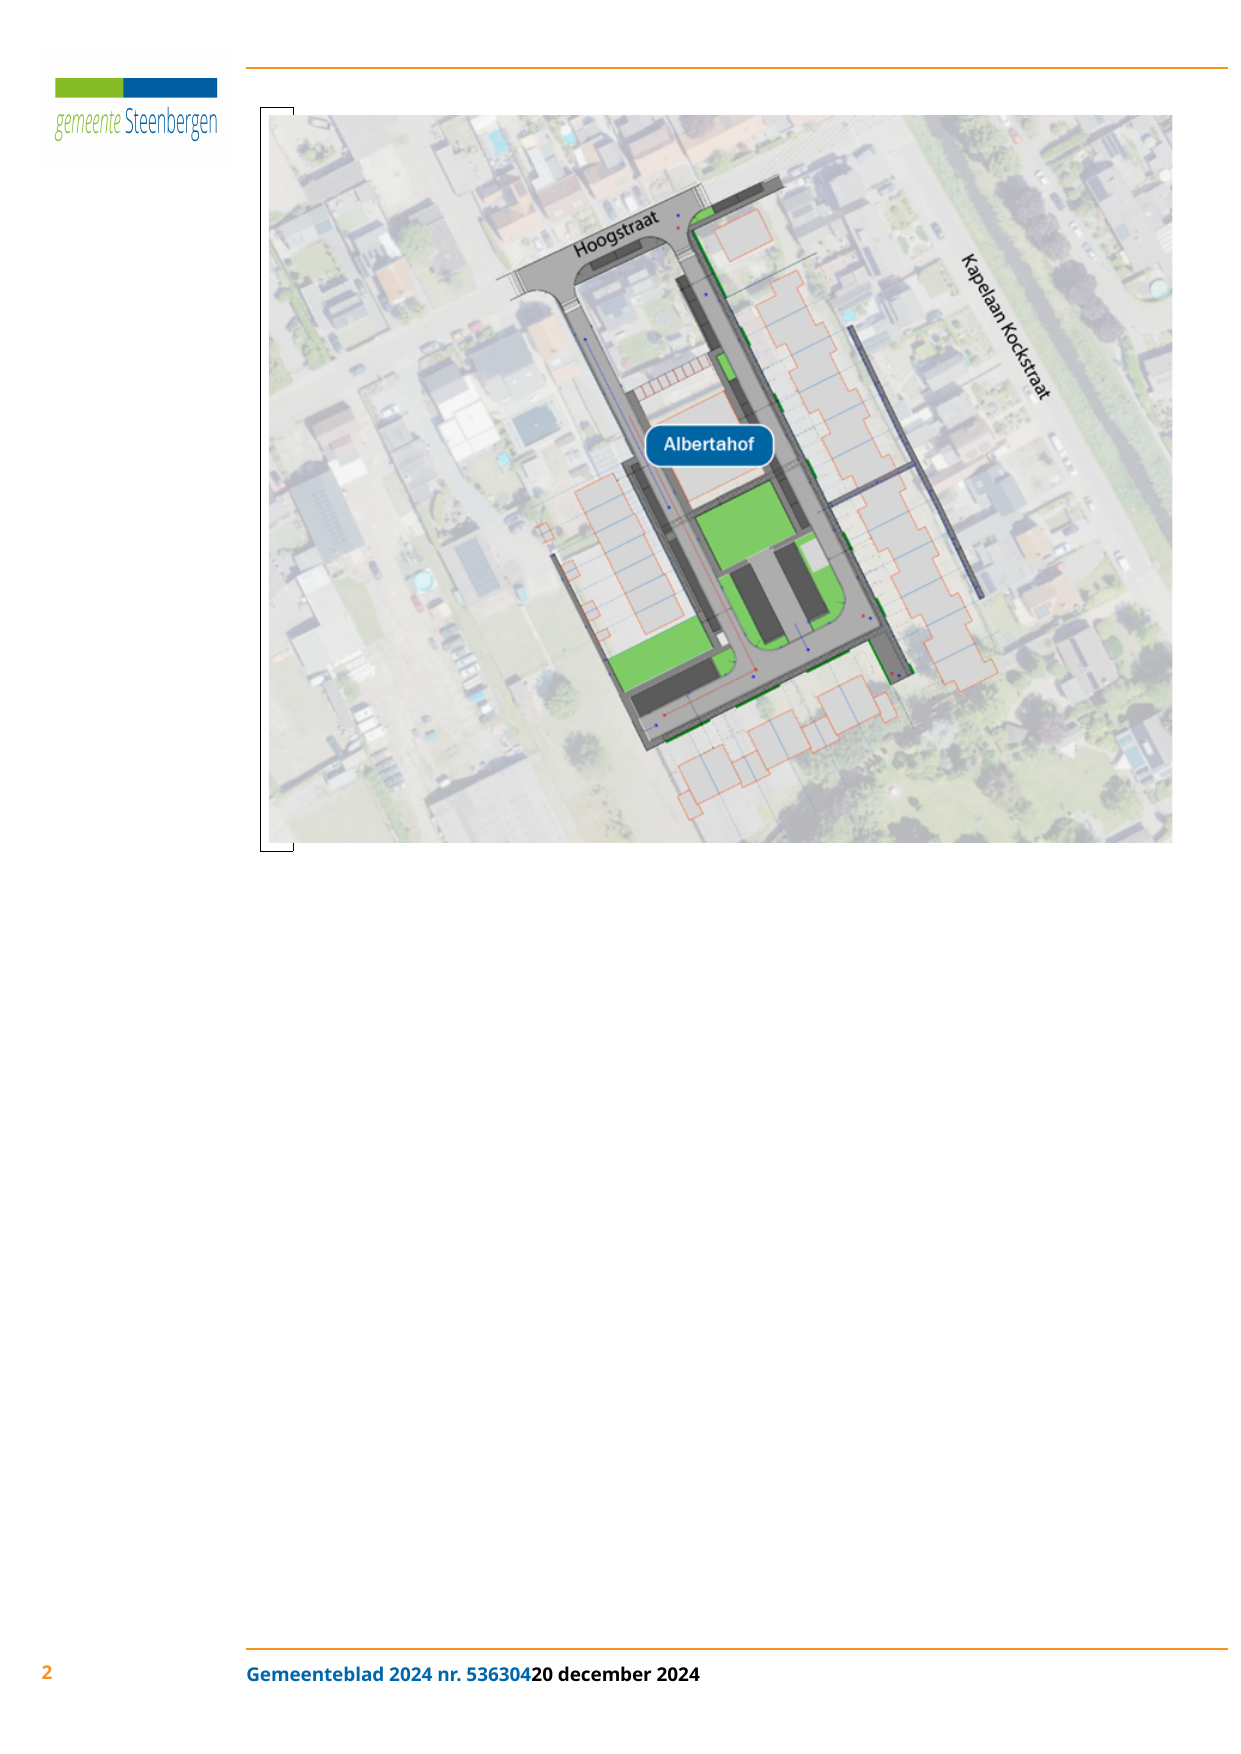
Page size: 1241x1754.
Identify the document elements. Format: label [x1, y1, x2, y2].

picture [268, 115, 1173, 843]
picture [41, 47, 231, 172]
